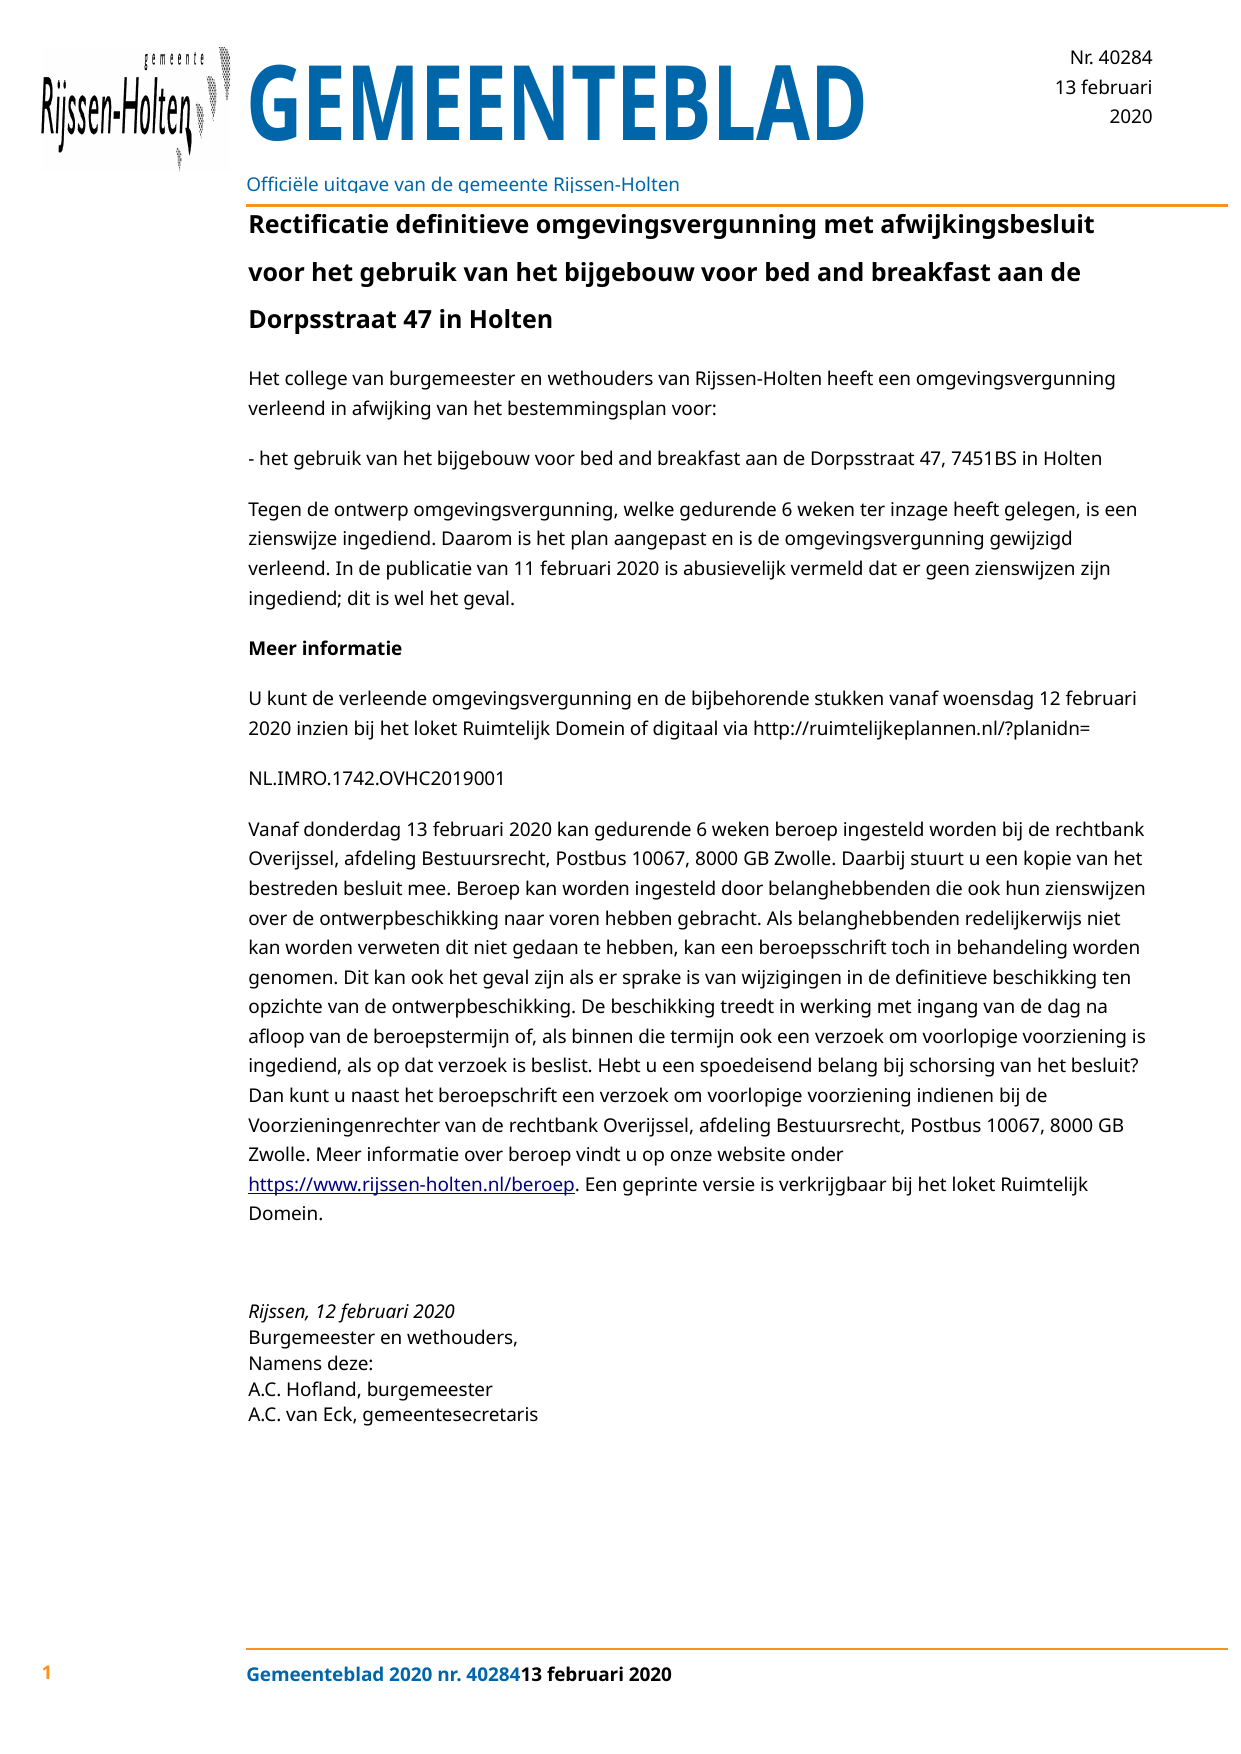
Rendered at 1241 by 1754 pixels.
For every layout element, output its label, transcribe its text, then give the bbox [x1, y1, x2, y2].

text A.C. Hofland, burgemeester [248, 1376, 1152, 1402]
text Vanaf donderdag 13 februari 2020 kan gedurende 6 weken beroep ingesteld worden bij de rechtbank Overijssel, afdeling Bestuursrecht, Postbus 10067, 8000 GB Zwolle. Daarbij stuurt u een kopie van het bestreden besluit mee. Beroep kan worden ingesteld door belanghebbenden die ook hun zienswijzen over de ontwerpbeschikking naar voren hebben gebracht. Als belanghebbenden redelijkerwijs niet kan worden verweten dit niet gedaan te hebben, kan een beroepsschrift toch in behandeling worden genomen. Dit kan ook het geval zijn als er sprake is van wijzigingen in de definitieve beschikking ten opzichte van de ontwerpbeschikking. De beschikking treedt in werking met ingang van de dag na afloop van de beroepstermijn of, als binnen die termijn ook een verzoek om voorlopige voorziening is ingediend, als op dat verzoek is beslist. Hebt u een spoedeisend belang bij schorsing van het besluit? Dan kunt u naast het beroepschrift een verzoek om voorlopige voorziening indienen bij de Voorzieningenrechter van de rechtbank Overijssel, afdeling Bestuursrecht, Postbus 10067, 8000 GB Zwolle. Meer informatie over beroep vindt u op onze website onder https://www.rijssen-holten.nl/beroep. Een geprinte versie is verkrijgbaar bij het loket Ruimtelijk Domein. [248, 816, 1152, 1226]
picture [41, 47, 231, 172]
text Tegen de ontwerp omgevingsvergunning, welke gedurende 6 weken ter inzage heeft gelegen, is een zienswijze ingediend. Daarom is het plan aangepast en is de omgevingsvergunning gewijzigd verleend. In de publicatie van 11 februari 2020 is abusievelijk vermeld dat er geen zienswijzen zijn ingediend; dit is wel het geval. [248, 496, 1152, 610]
text Rectificatie definitieve omgevingsvergunning met afwijkingsbesluit voor het gebruik van het bijgebouw voor bed and breakfast aan de Dorpsstraat 47 in Holten [248, 207, 1152, 336]
text Het college van burgemeester en wethouders van Rijssen-Holten heeft een omgevingsvergunning verleend in afwijking van het bestemmingsplan voor: [248, 366, 1152, 421]
text Burgemeester en wethouders, [248, 1324, 1152, 1350]
text Meer informatie [248, 635, 1152, 661]
text Namens deze: [248, 1350, 1152, 1376]
text U kunt de verleende omgevingsvergunning en de bijbehorende stukken vanaf woensdag 12 februari 2020 inzien bij het loket Ruimtelijk Domein of digitaal via http://ruimtelijkeplannen.nl/?planidn= [248, 686, 1152, 741]
text A.C. van Eck, gemeentesecretaris [248, 1402, 1152, 1427]
text NL.IMRO.1742.OVHC2019001 [248, 766, 1152, 791]
text - het gebruik van het bijgebouw voor bed and breakfast aan de Dorpsstraat 47, 7451BS in Holten [248, 446, 1152, 471]
text Rijssen, 12 februari 2020 [248, 1299, 1152, 1324]
